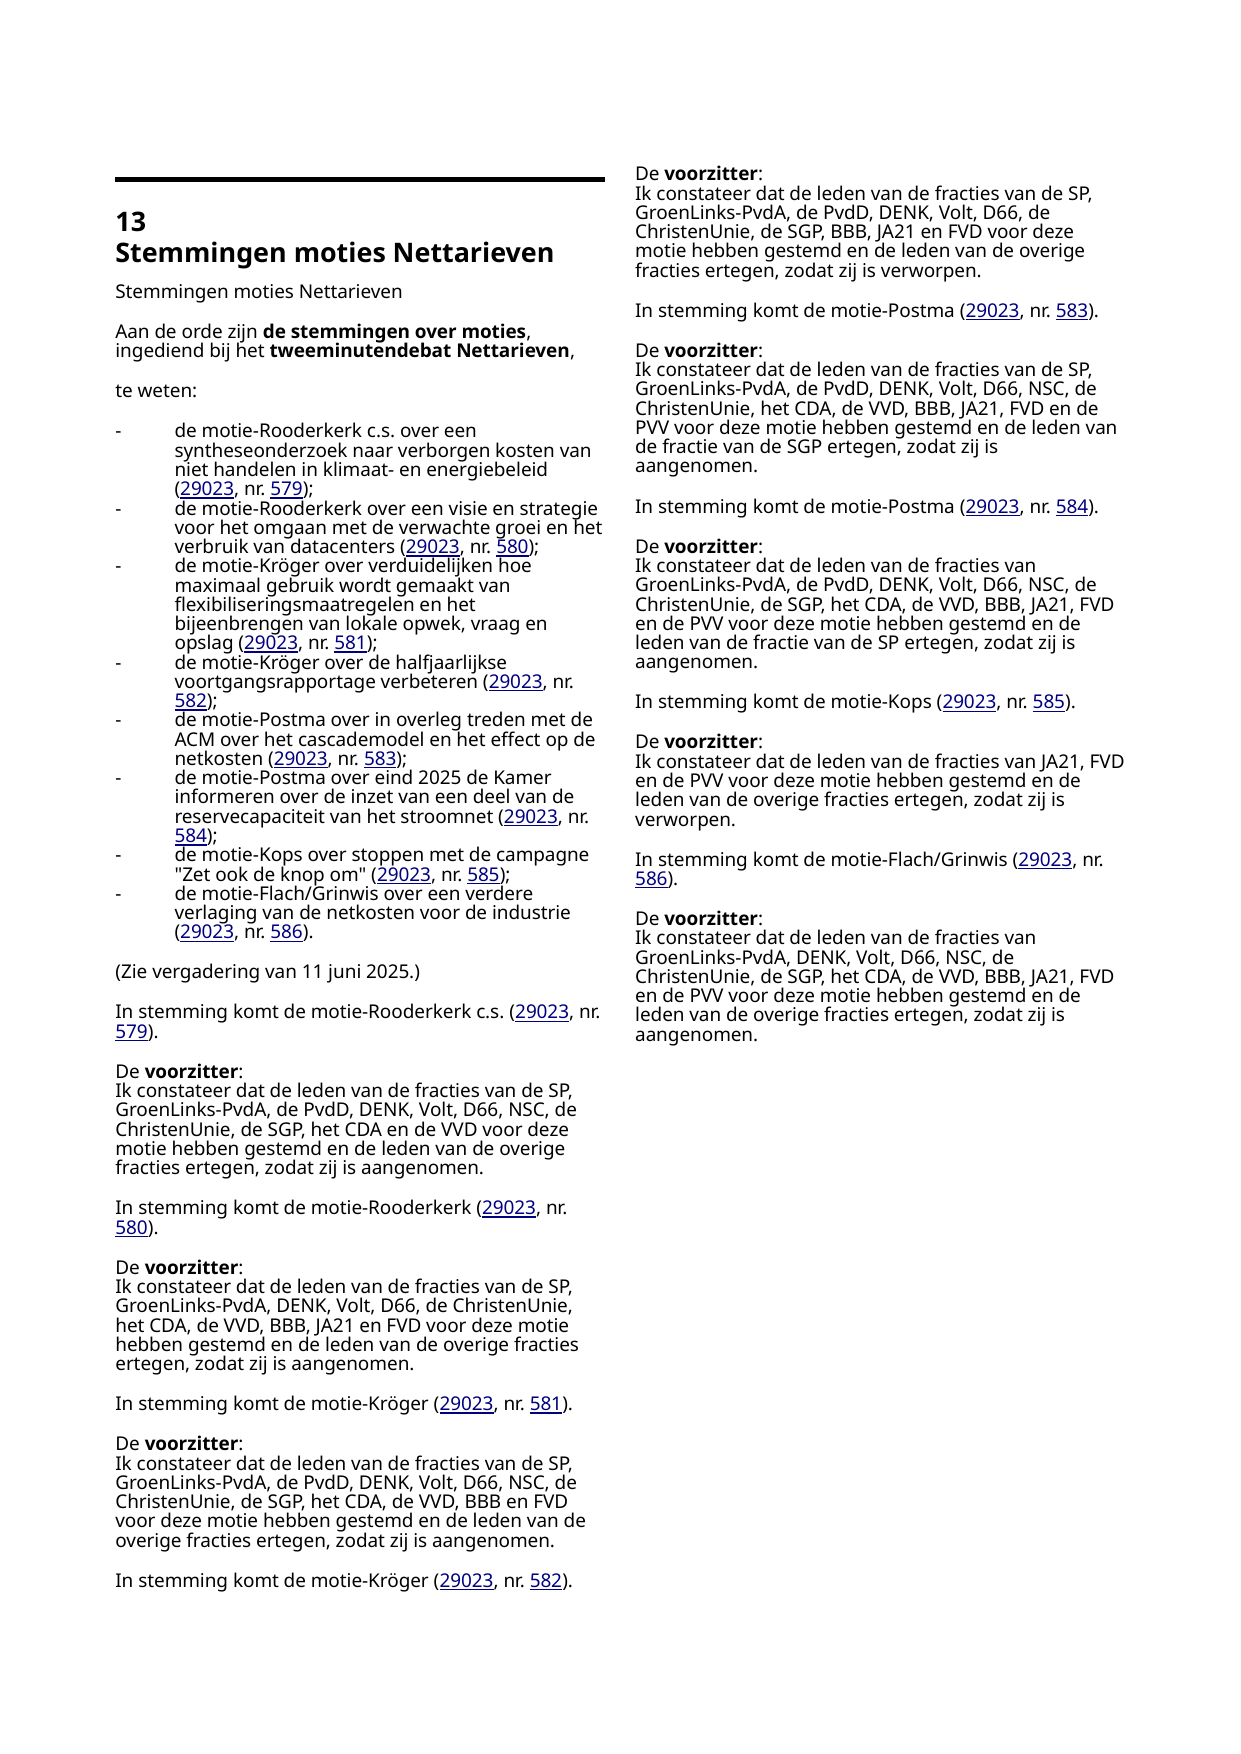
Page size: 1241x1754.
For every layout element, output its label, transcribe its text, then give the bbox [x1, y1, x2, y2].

list de motie-Postma over eind 2025 de Kamer informeren over de inzet van een deel van de reservecapaciteit van het stroomnet (29023, nr. 584); [115, 769, 605, 846]
text 13 [115, 203, 605, 239]
list de motie-Postma over in overleg treden met de ACM over het cascademodel en het effect op de netkosten (29023, nr. 583); [115, 711, 605, 769]
text te weten: [115, 382, 605, 402]
list de motie-Kröger over verduidelijken hoe maximaal gebruik wordt gemaakt van flexibiliseringsmaatregelen en het bijeenbrengen van lokale opwek, vraag en opslag (29023, nr. 581); [115, 557, 605, 654]
text Ik constateer dat de leden van de fracties van de SP, GroenLinks-PvdA, de PvdD, DENK, Volt, D66, NSC, de ChristenUnie, het CDA, de VVD, BBB, JA21, FVD en de PVV voor deze motie hebben gestemd en de leden van de fractie van de SGP ertegen, zodat zij is aangenomen. [635, 361, 1125, 477]
text De voorzitter: [635, 733, 1125, 753]
text Ik constateer dat de leden van de fracties van de SP, GroenLinks-PvdA, DENK, Volt, D66, de ChristenUnie, het CDA, de VVD, BBB, JA21 en FVD voor deze motie hebben gestemd en de leden van de overige fracties ertegen, zodat zij is aangenomen. [115, 1278, 605, 1374]
text Ik constateer dat de leden van de fracties van de SP, GroenLinks-PvdA, de PvdD, DENK, Volt, D66, NSC, de ChristenUnie, de SGP, het CDA en de VVD voor deze motie hebben gestemd en de leden van de overige fracties ertegen, zodat zij is aangenomen. [115, 1082, 605, 1178]
text Ik constateer dat de leden van de fracties van JA21, FVD en de PVV voor deze motie hebben gestemd en de leden van de overige fracties ertegen, zodat zij is verworpen. [635, 753, 1125, 830]
text De voorzitter: [115, 1435, 605, 1454]
text In stemming komt de motie-Kröger (29023, nr. 581). [115, 1395, 605, 1414]
list de motie-Kops over stoppen met de campagne "Zet ook de knop om" (29023, nr. 585); [115, 846, 605, 885]
text De voorzitter: [635, 538, 1125, 557]
text Stemmingen moties Nettarieven [115, 239, 605, 283]
list de motie-Kröger over de halfjaarlijkse voortgangsrapportage verbeteren (29023, nr. 582); [115, 654, 605, 711]
text De voorzitter: [635, 910, 1125, 929]
text De voorzitter: [115, 1259, 605, 1278]
list de motie-Rooderkerk c.s. over een syntheseonderzoek naar verborgen kosten van niet handelen in klimaat- en energiebeleid (29023, nr. 579); [115, 422, 605, 499]
text (Zie vergadering van 11 juni 2025.) [115, 963, 605, 983]
text In stemming komt de motie-Rooderkerk c.s. (29023, nr. 579). [115, 1003, 605, 1042]
text Ik constateer dat de leden van de fracties van GroenLinks-PvdA, de PvdD, DENK, Volt, D66, NSC, de ChristenUnie, de SGP, het CDA, de VVD, BBB, JA21, FVD en de PVV voor deze motie hebben gestemd en de leden van de fractie van de SP ertegen, zodat zij is aangenomen. [635, 557, 1125, 673]
text In stemming komt de motie-Flach/Grinwis (29023, nr. 586). [635, 851, 1125, 889]
text In stemming komt de motie-Postma (29023, nr. 584). [635, 498, 1125, 517]
text De voorzitter: [115, 1063, 605, 1082]
text De voorzitter: [635, 342, 1125, 361]
text Ik constateer dat de leden van de fracties van de SP, GroenLinks-PvdA, de PvdD, DENK, Volt, D66, de ChristenUnie, de SGP, BBB, JA21 en FVD voor deze motie hebben gestemd en de leden van de overige fracties ertegen, zodat zij is verworpen. [635, 184, 1125, 281]
text Ik constateer dat de leden van de fracties van de SP, GroenLinks-PvdA, de PvdD, DENK, Volt, D66, NSC, de ChristenUnie, de SGP, het CDA, de VVD, BBB en FVD voor deze motie hebben gestemd en de leden van de overige fracties ertegen, zodat zij is aangenomen. [115, 1454, 605, 1551]
text De voorzitter: [635, 165, 1125, 184]
text Stemmingen moties Nettarieven [115, 283, 605, 302]
list de motie-Flach/Grinwis over een verdere verlaging van de netkosten voor de industrie (29023, nr. 586). [115, 885, 605, 943]
text In stemming komt de motie-Kröger (29023, nr. 582). [115, 1572, 605, 1591]
text Ik constateer dat de leden van de fracties van GroenLinks-PvdA, DENK, Volt, D66, NSC, de ChristenUnie, de SGP, het CDA, de VVD, BBB, JA21, FVD en de PVV voor deze motie hebben gestemd en de leden van de overige fracties ertegen, zodat zij is aangenomen. [635, 929, 1125, 1045]
text In stemming komt de motie-Rooderkerk (29023, nr. 580). [115, 1199, 605, 1238]
text In stemming komt de motie-Kops (29023, nr. 585). [635, 693, 1125, 713]
list de motie-Rooderkerk over een visie en strategie voor het omgaan met de verwachte groei en het verbruik van datacenters (29023, nr. 580); [115, 499, 605, 557]
text Aan de orde zijn de stemmingen over moties, ingediend bij het tweeminutendebat Nettarieven, [115, 323, 605, 362]
text In stemming komt de motie-Postma (29023, nr. 583). [635, 302, 1125, 321]
